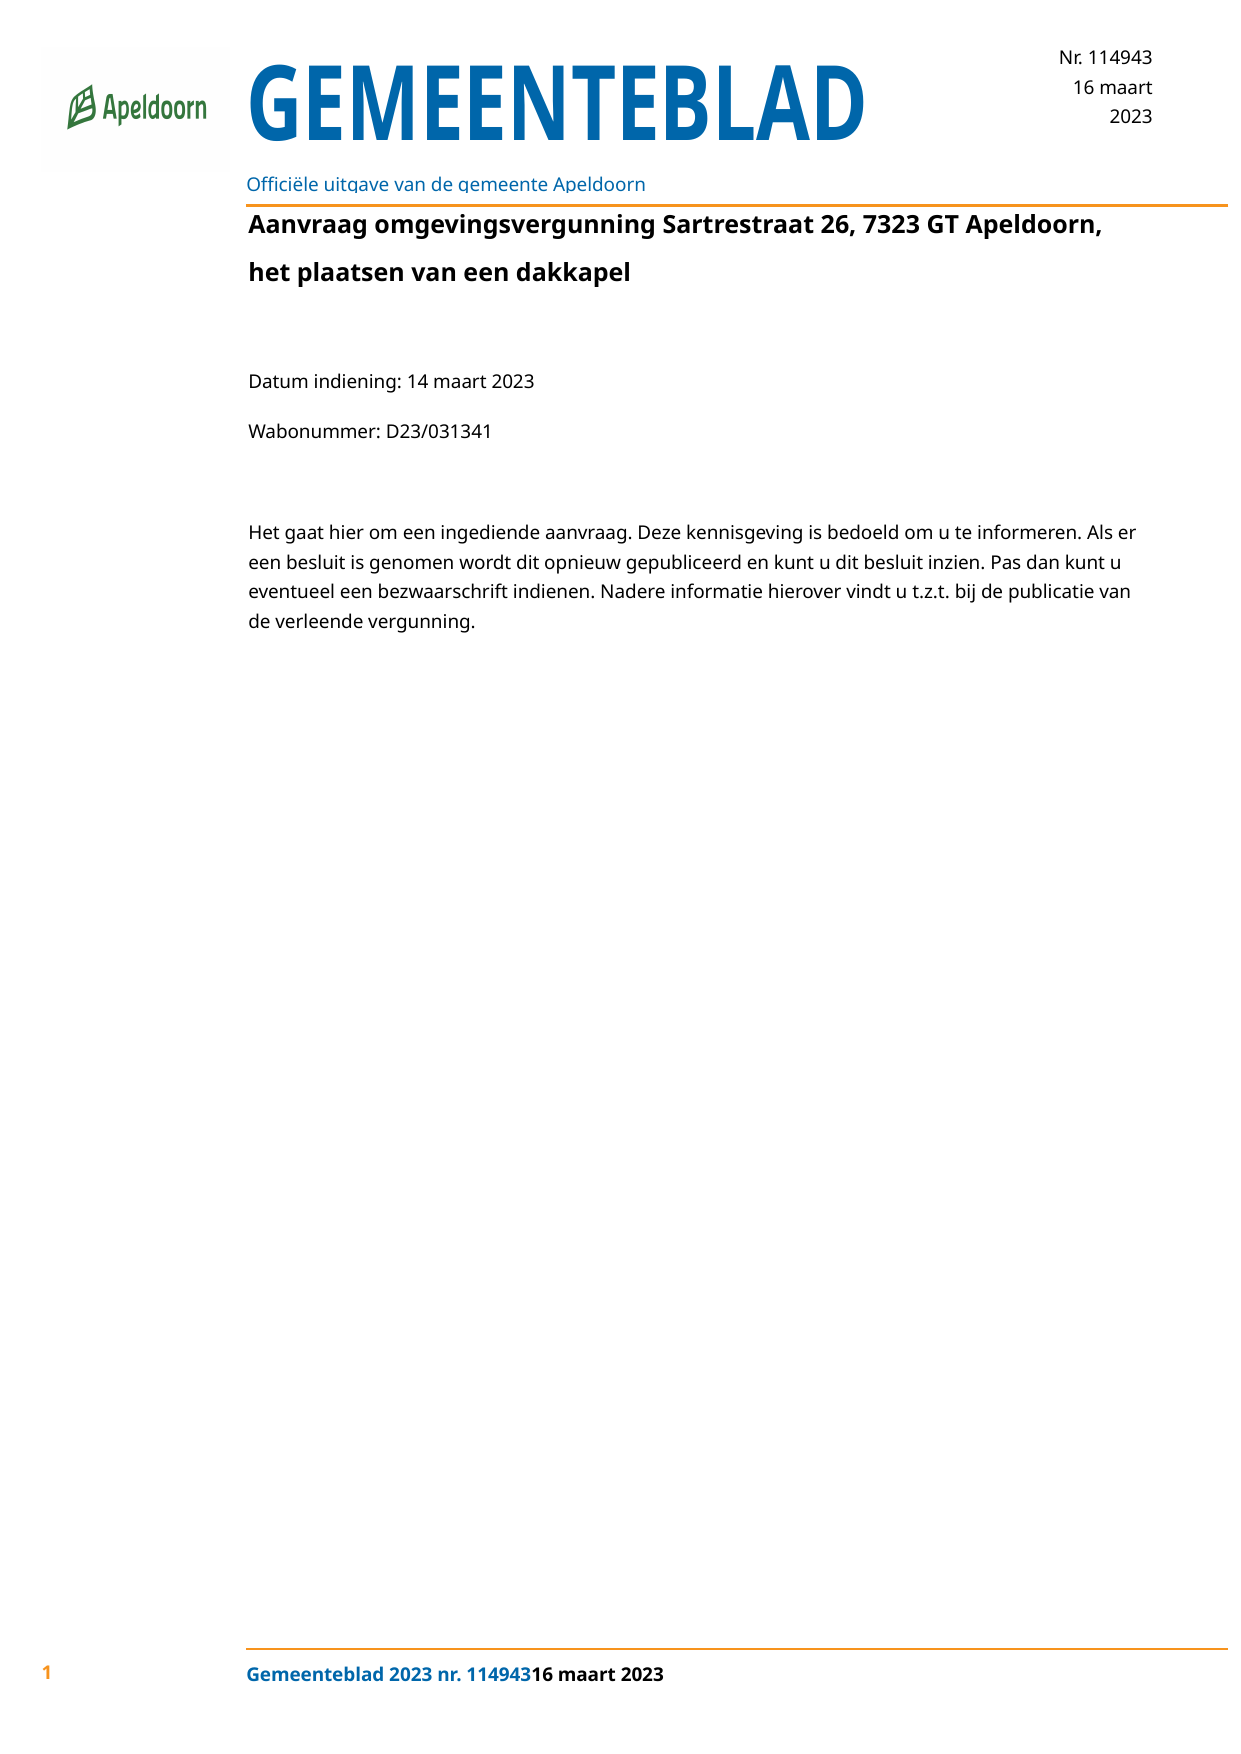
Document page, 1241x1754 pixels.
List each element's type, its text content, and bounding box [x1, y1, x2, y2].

text Het gaat hier om een ingediende aanvraag. Deze kennisgeving is bedoeld om u te informeren. Als er een besluit is genomen wordt dit opnieuw gepubliceerd en kunt u dit besluit inzien. Pas dan kunt u eventueel een bezwaarschrift indienen. Nadere informatie hierover vindt u t.z.t. bij de publicatie van de verleende vergunning. [248, 519, 1152, 634]
text Aanvraag omgevingsvergunning Sartrestraat 26, 7323 GT Apeldoorn, het plaatsen van een dakkapel [248, 207, 1152, 288]
text Datum indiening: 14 maart 2023 [248, 368, 1152, 394]
text Wabonummer: D23/031341 [248, 419, 1152, 444]
picture [41, 47, 231, 172]
